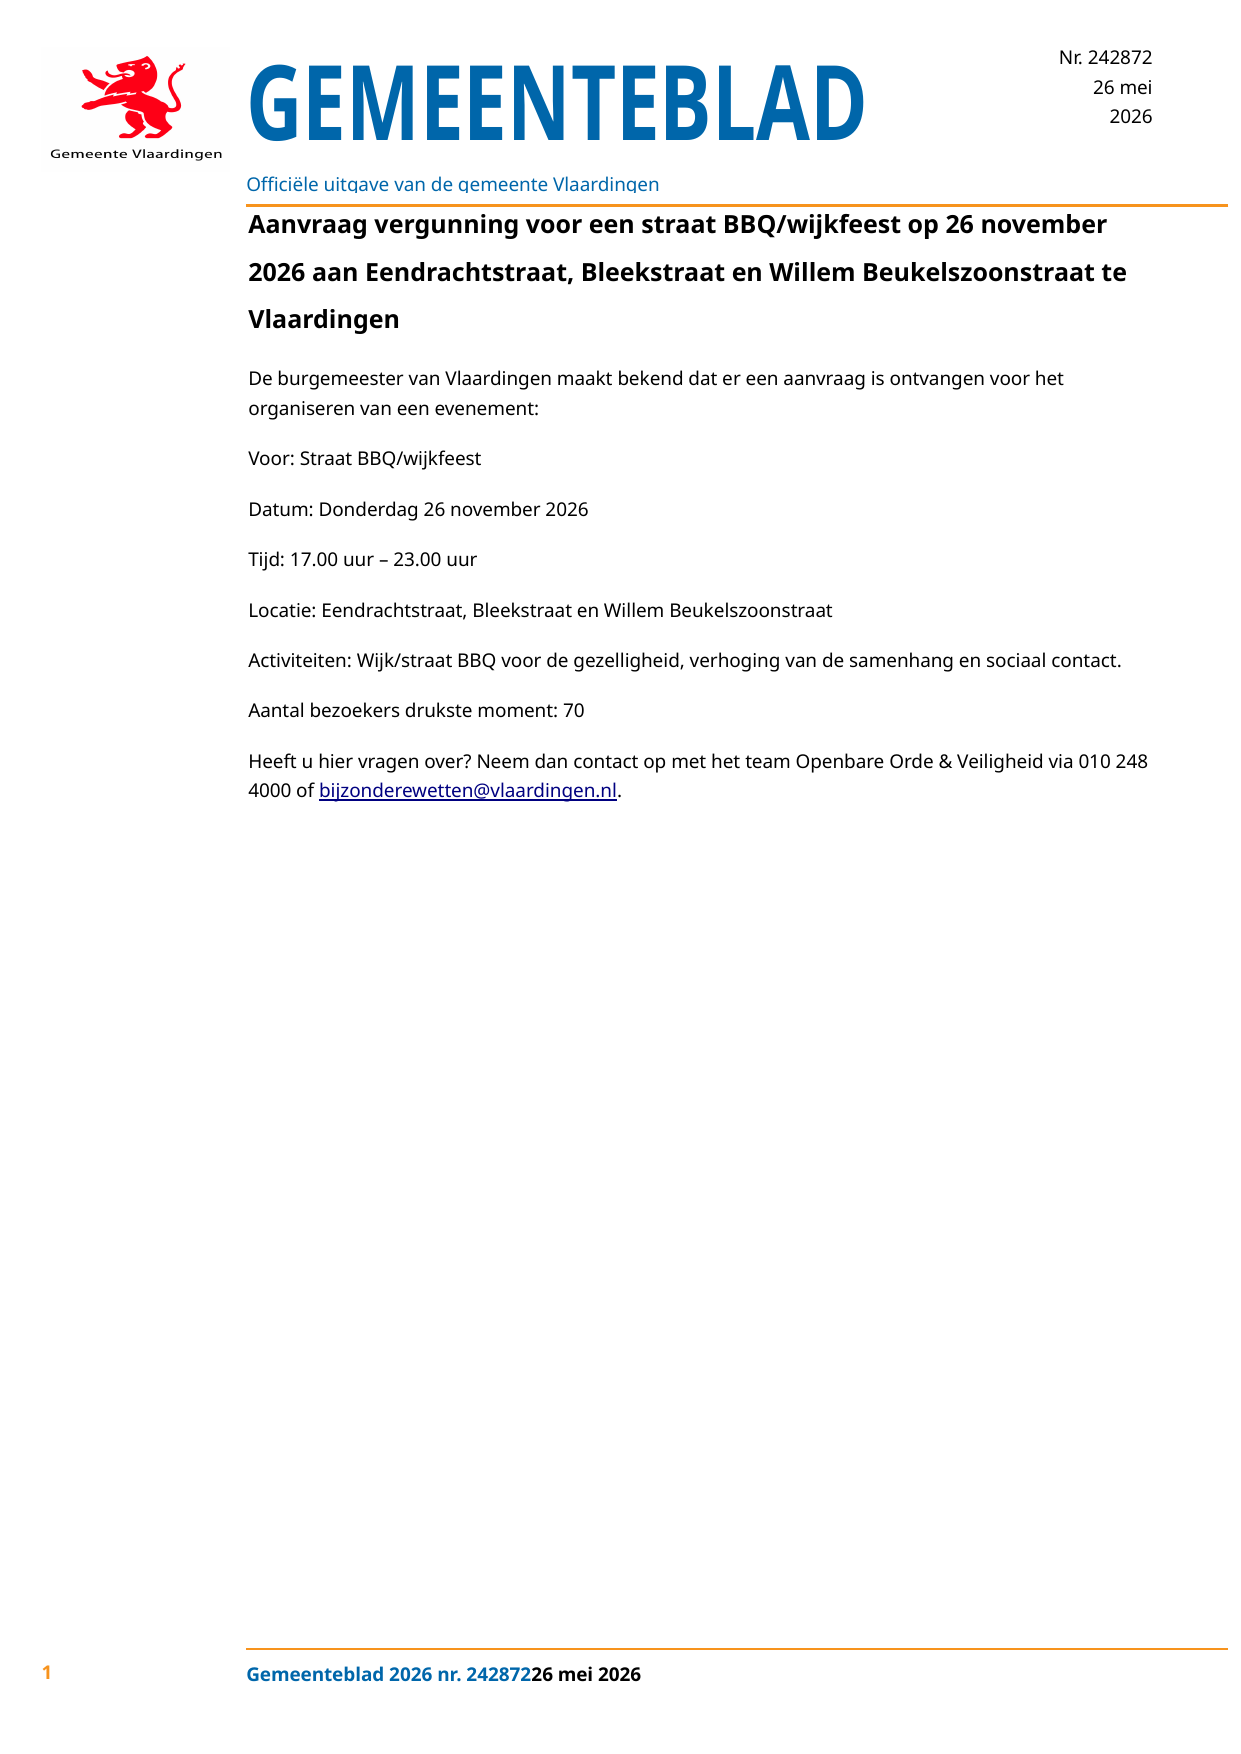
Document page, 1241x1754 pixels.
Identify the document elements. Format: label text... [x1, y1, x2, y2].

text Aanvraag vergunning voor een straat BBQ/wijkfeest op 26 november 2026 aan Eendrachtstraat, Bleekstraat en Willem Beukelszoonstraat te Vlaardingen [248, 207, 1152, 336]
text Tijd: 17.00 uur – 23.00 uur [248, 546, 1152, 572]
text Activiteiten: Wijk/straat BBQ voor de gezelligheid, verhoging van de samenhang en sociaal contact. [248, 647, 1152, 673]
text Voor: Straat BBQ/wijkfeest [248, 446, 1152, 471]
text Aantal bezoekers drukste moment: 70 [248, 698, 1152, 723]
text Locatie: Eendrachtstraat, Bleekstraat en Willem Beukelszoonstraat [248, 597, 1152, 622]
text Datum: Donderdag 26 november 2026 [248, 496, 1152, 522]
text De burgemeester van Vlaardingen maakt bekend dat er een aanvraag is ontvangen voor het organiseren van een evenement: [248, 366, 1152, 421]
text Heeft u hier vragen over? Neem dan contact op met het team Openbare Orde & Veiligheid via 010 248 4000 of bijzonderewetten@vlaardingen.nl. [248, 748, 1152, 803]
picture [41, 47, 231, 172]
